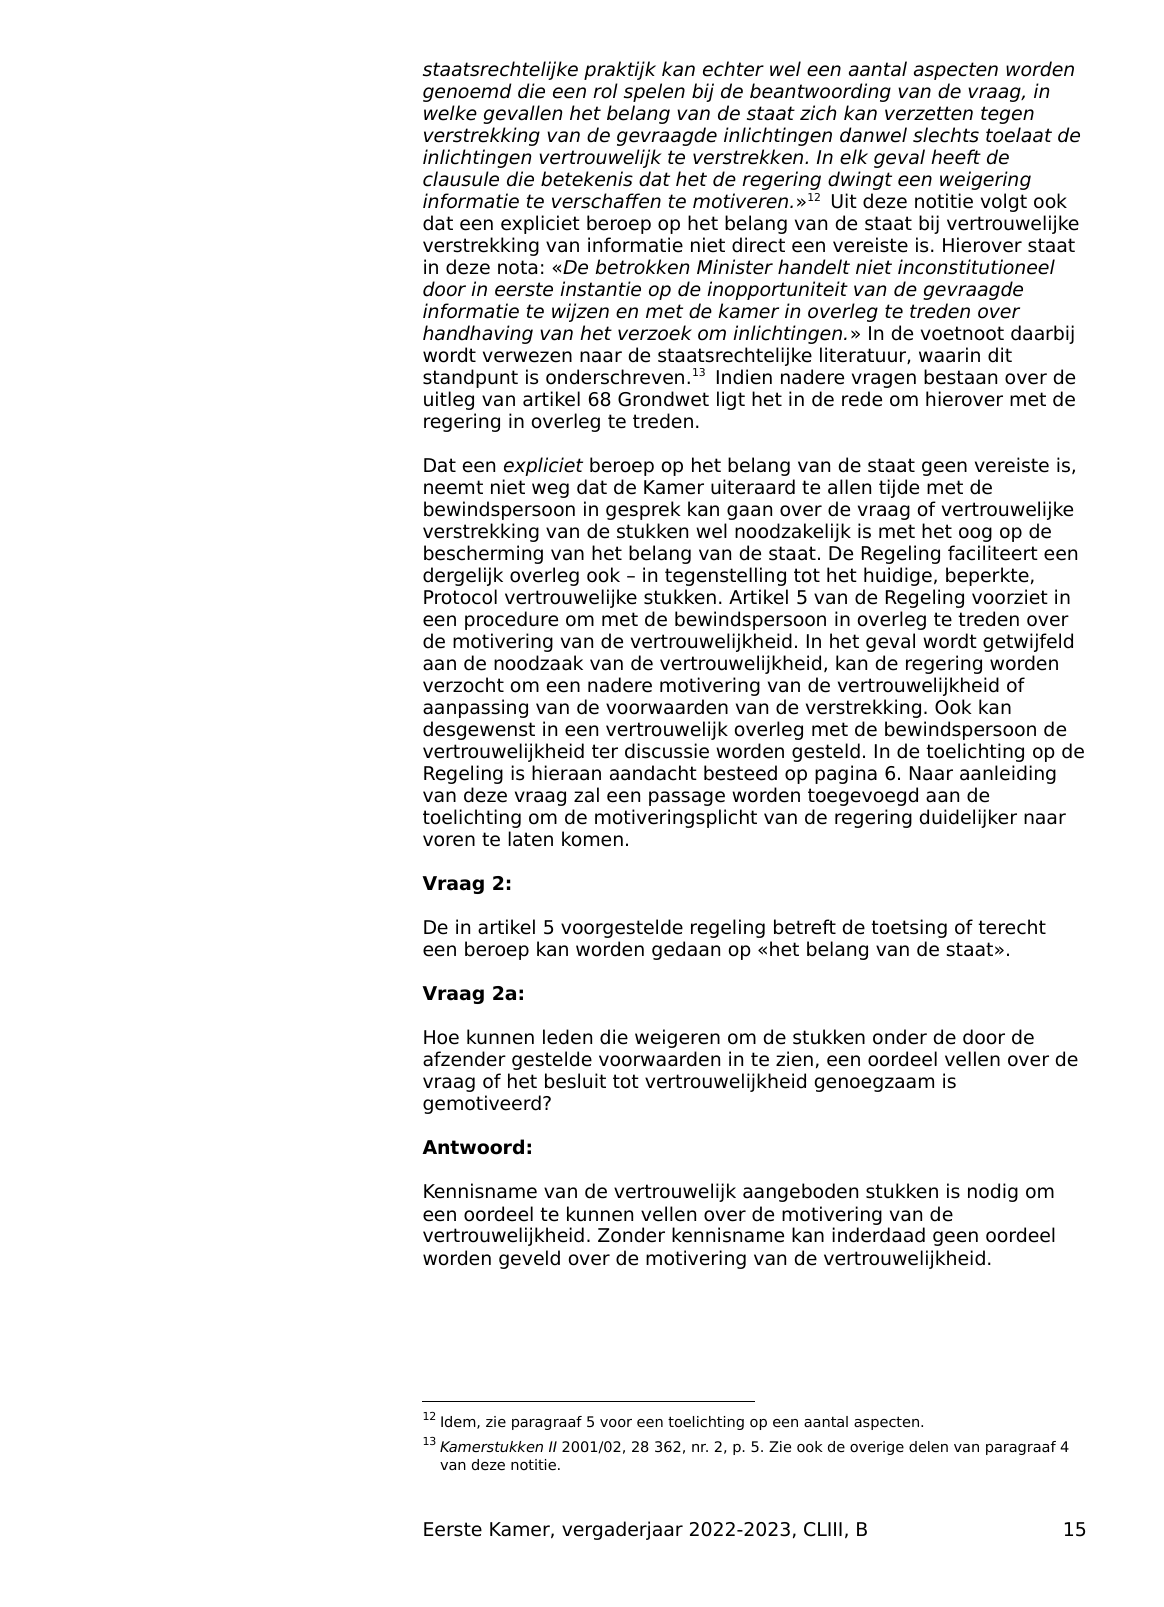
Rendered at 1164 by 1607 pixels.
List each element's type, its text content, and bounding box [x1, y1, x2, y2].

subtitle Vraag 2a: [422, 983, 1087, 1005]
text staatsrechtelijke praktijk kan echter wel een aantal aspecten worden genoemd die een rol spelen bij de beantwoording van de vraag, in welke gevallen het belang van de staat zich kan verzetten tegen verstrekking van de gevraagde inlichtingen danwel slechts toelaat de inlichtingen vertrouwelijk te verstrekken. In elk geval heeft de clausule die betekenis dat het de regering dwingt een weigering informatie te verschaffen te motiveren.» Uit deze notitie volgt ook dat een expliciet beroep op het belang van de staat bij vertrouwelijke verstrekking van informatie niet direct een vereiste is. Hierover staat in deze nota: «De betrokken Minister handelt niet inconstitutioneel door in eerste instantie op de inopportuniteit van de gevraagde informatie te wijzen en met de kamer in overleg te treden over handhaving van het verzoek om inlichtingen.» In de voetnoot daarbij wordt verwezen naar de staatsrechtelijke literatuur, waarin dit standpunt is onderschreven. Indien nadere vragen bestaan over de uitleg van artikel 68 Grondwet ligt het in de rede om hierover met de regering in overleg te treden. [422, 59, 1087, 433]
text Idem, zie paragraaf 5 voor een toelichting op een aantal aspecten. [422, 1410, 1087, 1432]
text Dat een expliciet beroep op het belang van de staat geen vereiste is, neemt niet weg dat de Kamer uiteraard te allen tijde met de bewindspersoon in gesprek kan gaan over de vraag of vertrouwelijke verstrekking van de stukken wel noodzakelijk is met het oog op de bescherming van het belang van de staat. De Regeling faciliteert een dergelijk overleg ook – in tegenstelling tot het huidige, beperkte, Protocol vertrouwelijke stukken. Artikel 5 van de Regeling voorziet in een procedure om met de bewindspersoon in overleg te treden over de motivering van de vertrouwelijkheid. In het geval wordt getwijfeld aan de noodzaak van de vertrouwelijkheid, kan de regering worden verzocht om een nadere motivering van de vertrouwelijkheid of aanpassing van de voorwaarden van de verstrekking. Ook kan desgewenst in een vertrouwelijk overleg met de bewindspersoon de vertrouwelijkheid ter discussie worden gesteld. In de toelichting op de Regeling is hieraan aandacht besteed op pagina 6. Naar aanleiding van deze vraag zal een passage worden toegevoegd aan de toelichting om de motiveringsplicht van de regering duidelijker naar voren te laten komen. [422, 455, 1087, 851]
text Kamerstukken II 2001/02, 28 362, nr. 2, p. 5. Zie ook de overige delen van paragraaf 4 van deze notitie. [422, 1435, 1087, 1474]
text Hoe kunnen leden die weigeren om de stukken onder de door de afzender gestelde voorwaarden in te zien, een oordeel vellen over de vraag of het besluit tot vertrouwelijkheid genoegzaam is gemotiveerd? [422, 1027, 1087, 1115]
subtitle Vraag 2: [422, 873, 1087, 895]
text De in artikel 5 voorgestelde regeling betreft de toetsing of terecht een beroep kan worden gedaan op «het belang van de staat». [422, 917, 1087, 961]
subtitle Antwoord: [422, 1137, 1087, 1159]
text Kennisname van de vertrouwelijk aangeboden stukken is nodig om een oordeel te kunnen vellen over de motivering van de vertrouwelijkheid. Zonder kennisname kan inderdaad geen oordeel worden geveld over de motivering van de vertrouwelijkheid. [422, 1181, 1087, 1269]
